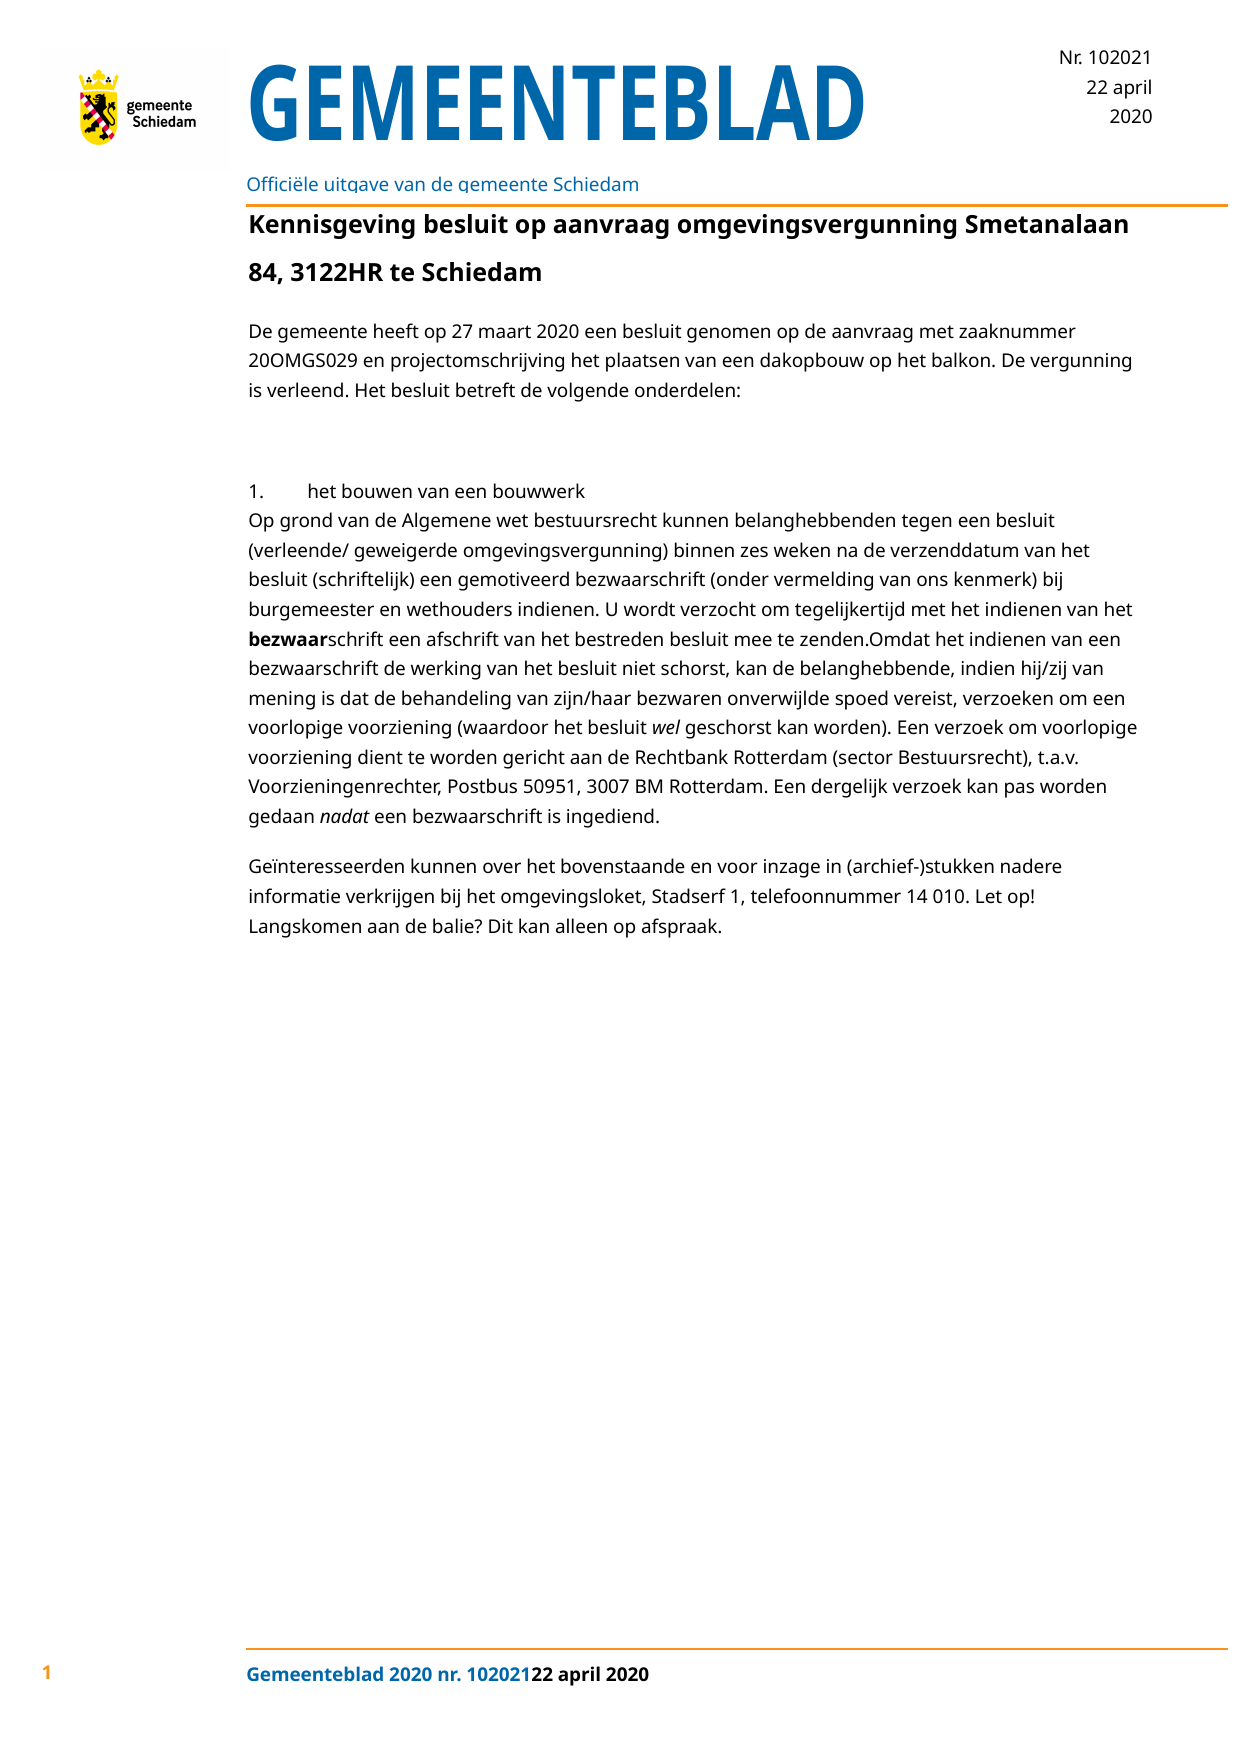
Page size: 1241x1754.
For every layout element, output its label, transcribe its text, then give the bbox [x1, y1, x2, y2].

text Geïnteresseerden kunnen over het bovenstaande en voor inzage in (archief-)stukken nadere informatie verkrijgen bij het omgevingsloket, Stadserf 1, telefoonnummer 14 010. Let op! Langskomen aan de balie? Dit kan alleen op afspraak. [248, 854, 1152, 939]
text Kennisgeving besluit op aanvraag omgevingsvergunning Smetanalaan 84, 3122HR te Schiedam [248, 207, 1152, 288]
list het bouwen van een bouwwerk [248, 478, 1152, 504]
picture [41, 47, 231, 172]
text Op grond van de Algemene wet bestuursrecht kunnen belanghebbenden tegen een besluit (verleende/ geweigerde omgevingsvergunning) binnen zes weken na de verzenddatum van het besluit (schriftelijk) een gemotiveerd bezwaarschrift (onder vermelding van ons kenmerk) bij burgemeester en wethouders indienen. U wordt verzocht om tegelijkertijd met het indienen van het bezwaarschrift een afschrift van het bestreden besluit mee te zenden.Omdat het indienen van een bezwaarschrift de werking van het besluit niet schorst, kan de belanghebbende, indien hij/zij van mening is dat de behandeling van zijn/haar bezwaren onverwijlde spoed vereist, verzoeken om een voorlopige voorziening (waardoor het besluit wel geschorst kan worden). Een verzoek om voorlopige voorziening dient te worden gericht aan de Rechtbank Rotterdam (sector Bestuursrecht), t.a.v. Voorzieningenrechter, Postbus 50951, 3007 BM Rotterdam. Een dergelijk verzoek kan pas worden gedaan nadat een bezwaarschrift is ingediend. [248, 507, 1152, 829]
text De gemeente heeft op 27 maart 2020 een besluit genomen op de aanvraag met zaaknummer 20OMGS029 en projectomschrijving het plaatsen van een dakopbouw op het balkon. De vergunning is verleend. Het besluit betreft de volgende onderdelen: [248, 318, 1152, 403]
